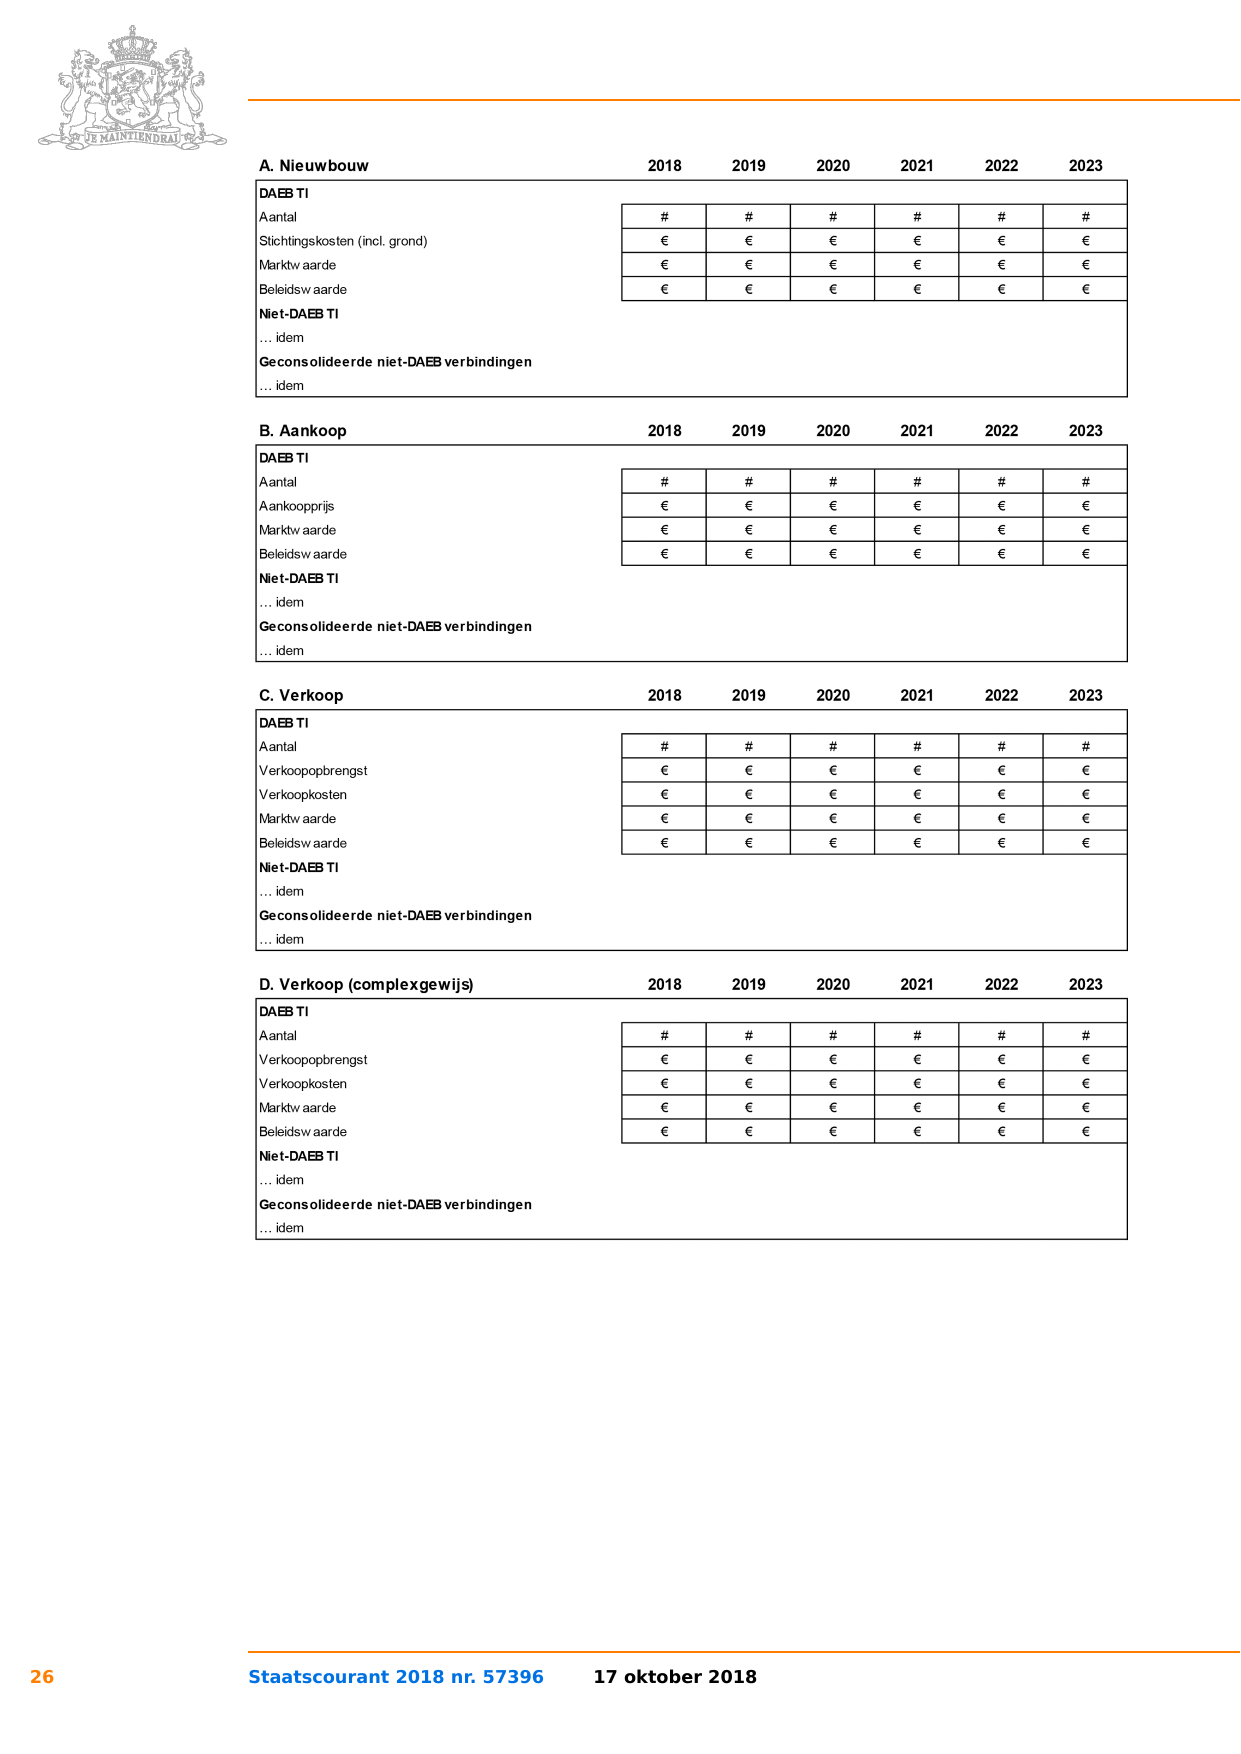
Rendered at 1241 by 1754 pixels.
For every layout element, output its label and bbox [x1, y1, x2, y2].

picture [38, 25, 227, 150]
picture [248, 155, 1134, 1242]
